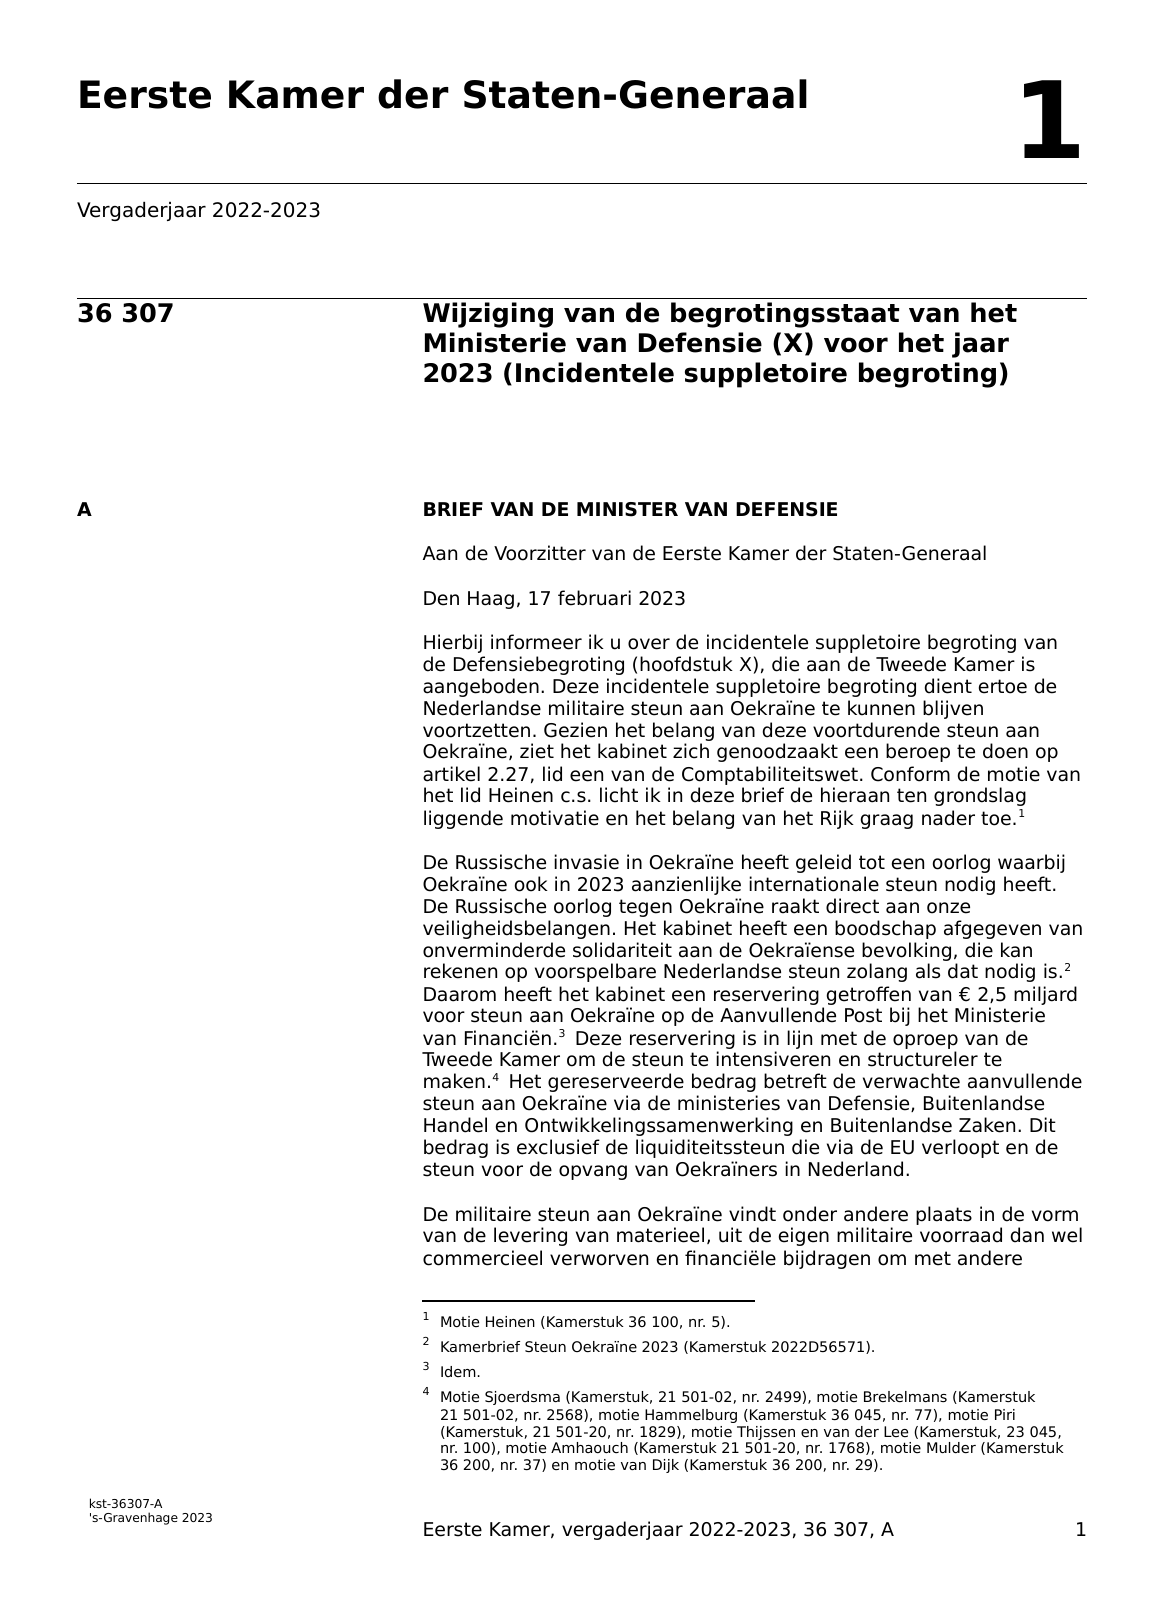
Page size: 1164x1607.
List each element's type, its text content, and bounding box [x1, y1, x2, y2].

table_header 1 [886, 59, 1087, 183]
subtitle 36 307 Wijziging van de begrotingsstaat van het Ministerie van Defensie (X) voor het jaar 2023 (Incidentele suppletoire begroting) [77, 299, 1087, 388]
table_cell Vergaderjaar 2022-2023 [77, 184, 1087, 298]
text Motie Sjoerdsma (Kamerstuk, 21 501-02, nr. 2499), motie Brekelmans (Kamerstuk 21 501-02, nr. 2568), motie Hammelburg (Kamerstuk 36 045, nr. 77), motie Piri (Kamerstuk, 21 501-20, nr. 1829), motie Thijssen en van der Lee (Kamerstuk, 23 045, nr. 100), motie Amhaouch (Kamerstuk 21 501-20, nr. 1768), motie Mulder (Kamerstuk 36 200, nr. 37) en motie van Dijk (Kamerstuk 36 200, nr. 29). [422, 1385, 1087, 1474]
table_header Eerste Kamer der Staten-Generaal [77, 59, 886, 183]
text Motie Heinen (Kamerstuk 36 100, nr. 5). [422, 1310, 1087, 1332]
subtitle A BRIEF VAN DE MINISTER VAN DEFENSIE [77, 499, 1087, 521]
text De militaire steun aan Oekraïne vindt onder andere plaats in de vorm van de levering van materieel, uit de eigen militaire voorraad dan wel commercieel verworven en financiële bijdragen om met andere [422, 1203, 1087, 1269]
text Idem. [422, 1360, 1087, 1382]
text Den Haag, 17 februari 2023 [422, 587, 1087, 609]
text kst-36307-A [88, 1497, 323, 1511]
text Hierbij informeer ik u over de incidentele suppletoire begroting van de Defensiebegroting (hoofdstuk X), die aan de Tweede Kamer is aangeboden. Deze incidentele suppletoire begroting dient ertoe de Nederlandse militaire steun aan Oekraïne te kunnen blijven voortzetten. Gezien het belang van deze voortdurende steun aan Oekraïne, ziet het kabinet zich genoodzaakt een beroep te doen op artikel 2.27, lid een van de Comptabiliteitswet. Conform de motie van het lid Heinen c.s. licht ik in deze brief de hieraan ten grondslag liggende motivatie en het belang van het Rijk graag nader toe. [422, 632, 1087, 829]
text De Russische invasie in Oekraïne heeft geleid tot een oorlog waarbij Oekraïne ook in 2023 aanzienlijke internationale steun nodig heeft. De Russische oorlog tegen Oekraïne raakt direct aan onze veiligheidsbelangen. Het kabinet heeft een boodschap afgegeven van onverminderde solidariteit aan de Oekraïense bevolking, die kan rekenen op voorspelbare Nederlandse steun zolang als dat nodig is. Daarom heeft het kabinet een reservering getroffen van € 2,5 miljard voor steun aan Oekraïne op de Aanvullende Post bij het Ministerie van Financiën. Deze reservering is in lijn met de oproep van de Tweede Kamer om de steun te intensiveren en structureler te maken. Het gereserveerde bedrag betreft de verwachte aanvullende steun aan Oekraïne via de ministeries van Defensie, Buitenlandse Handel en Ontwikkelingssamenwerking en Buitenlandse Zaken. Dit bedrag is exclusief de liquiditeitssteun die via de EU verloopt en de steun voor de opvang van Oekraïners in Nederland. [422, 852, 1087, 1181]
text Kamerbrief Steun Oekraïne 2023 (Kamerstuk 2022D56571). [422, 1335, 1087, 1357]
text Aan de Voorzitter van de Eerste Kamer der Staten-Generaal [422, 543, 1087, 565]
text 's-Gravenhage 2023 [88, 1511, 323, 1525]
